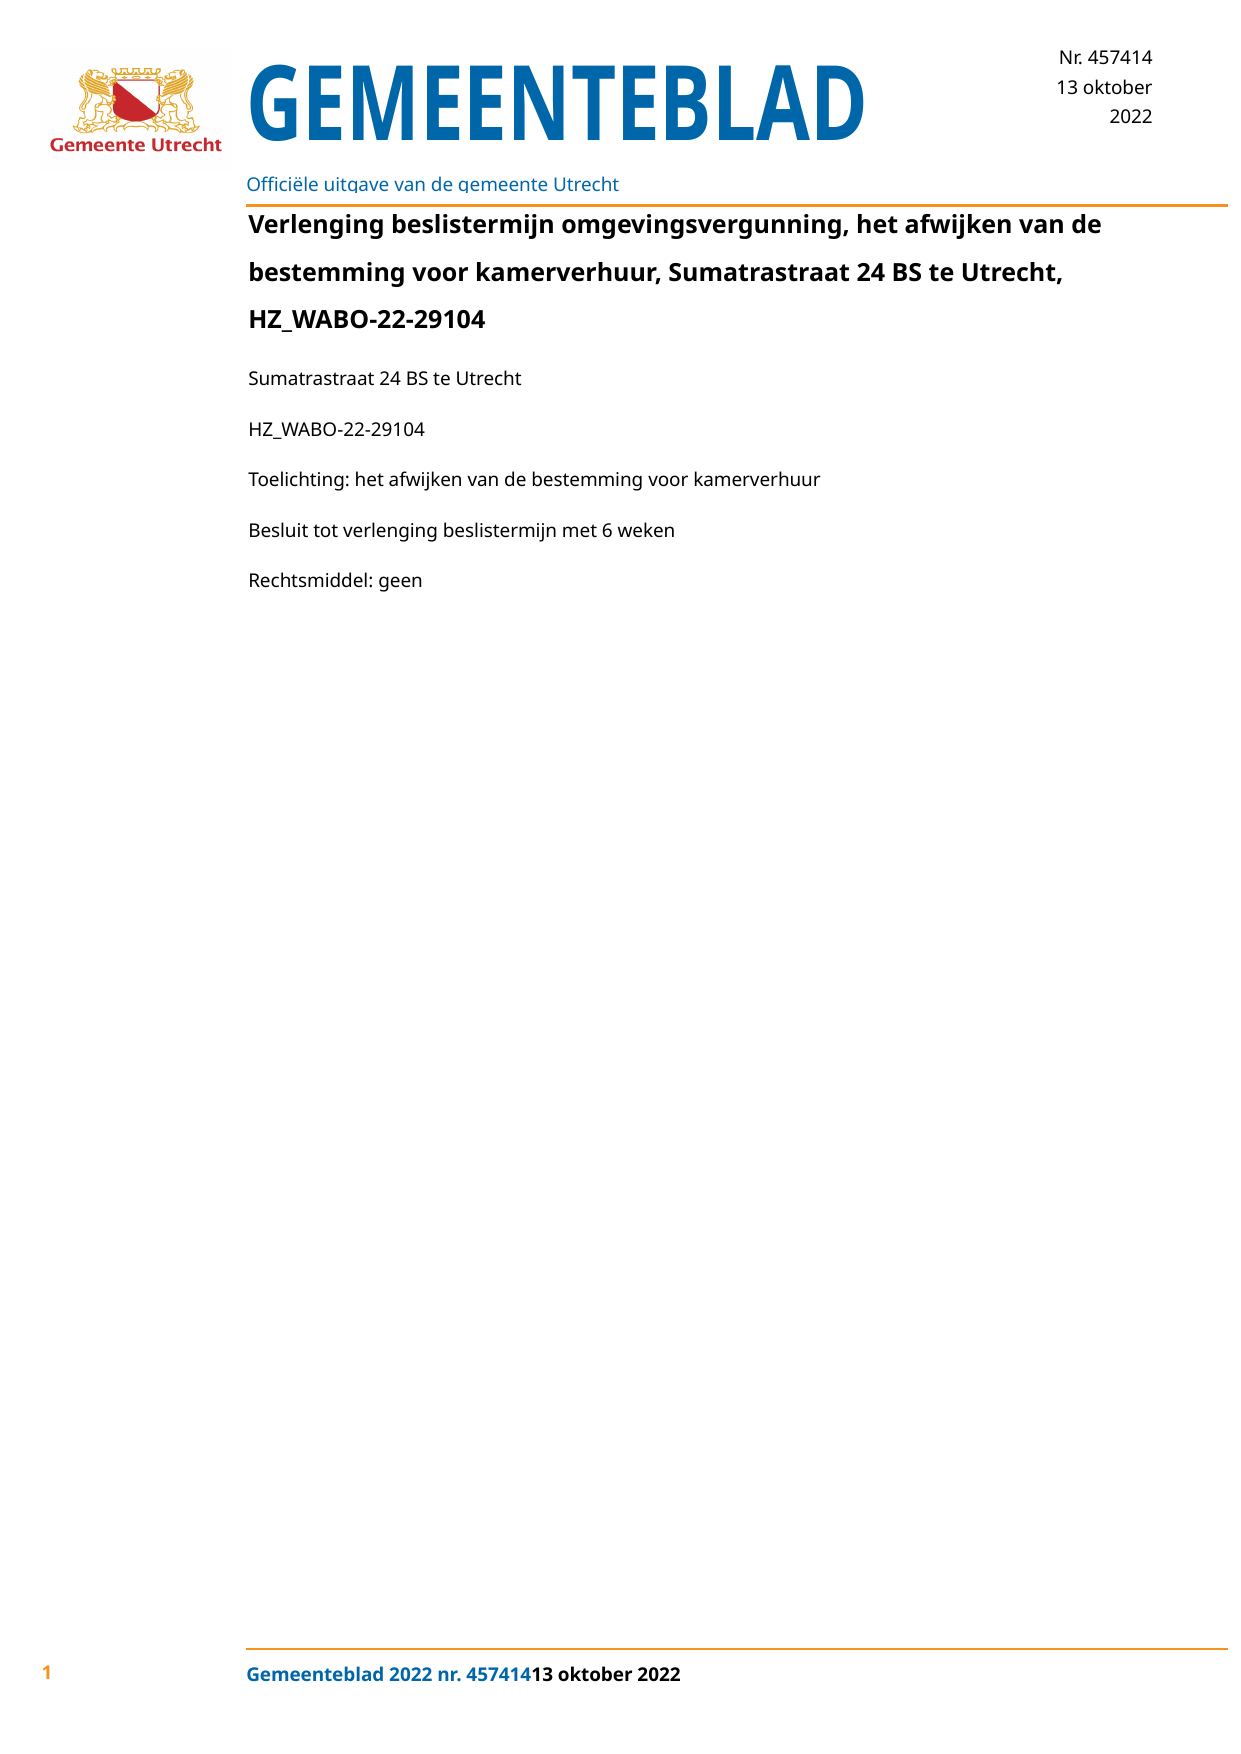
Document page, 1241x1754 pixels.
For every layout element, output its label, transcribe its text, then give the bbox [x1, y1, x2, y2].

text HZ_WABO-22-29104 [248, 416, 1152, 442]
text Verlenging beslistermijn omgevingsvergunning, het afwijken van de bestemming voor kamerverhuur, Sumatrastraat 24 BS te Utrecht, HZ_WABO-22-29104 [248, 207, 1152, 336]
text Toelichting: het afwijken van de bestemming voor kamerverhuur [248, 466, 1152, 492]
text Besluit tot verlenging beslistermijn met 6 weken [248, 517, 1152, 542]
text Rechtsmiddel: geen [248, 567, 1152, 593]
picture [41, 47, 231, 172]
text Sumatrastraat 24 BS te Utrecht [248, 366, 1152, 391]
